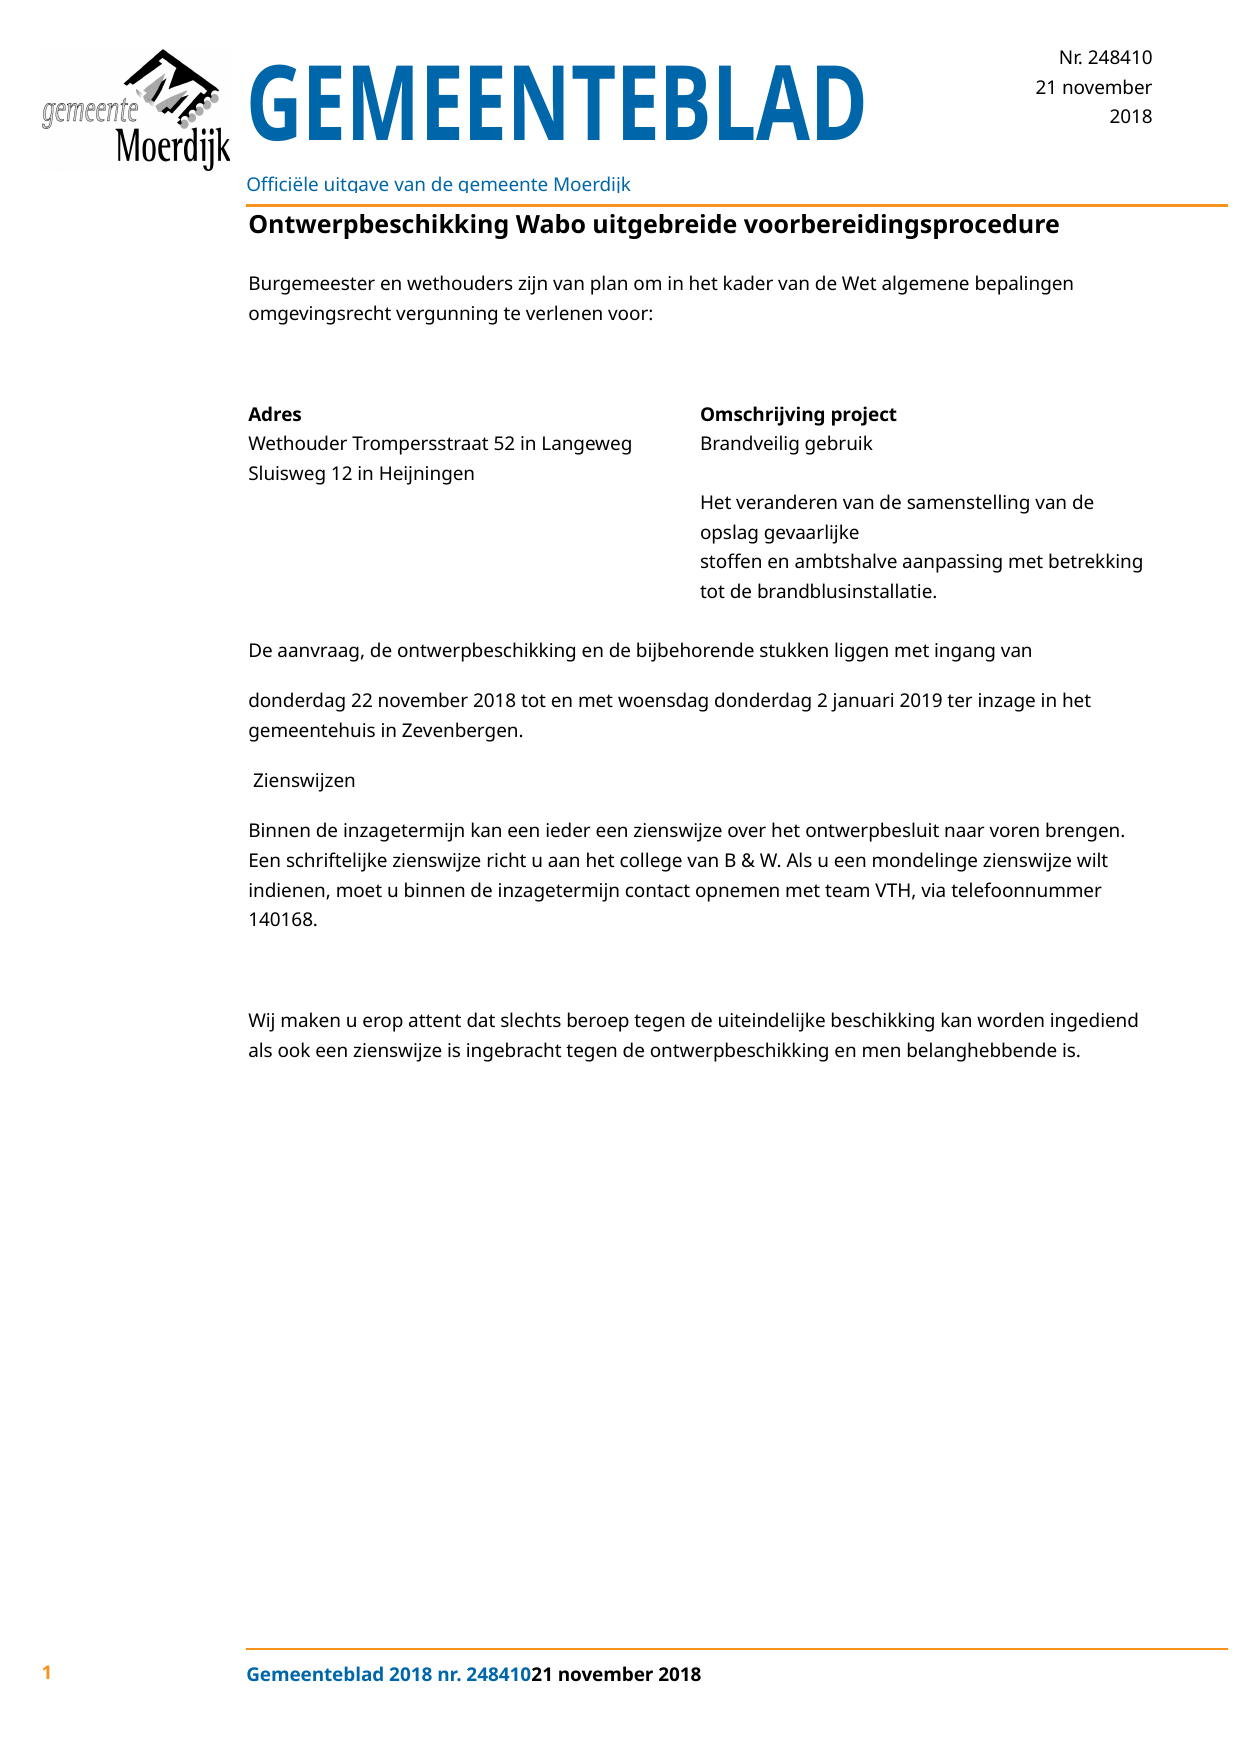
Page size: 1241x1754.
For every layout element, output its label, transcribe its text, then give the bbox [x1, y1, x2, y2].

text Ontwerpbeschikking Wabo uitgebreide voorbereidingsprocedure [248, 207, 1152, 241]
table_header Omschrijving project Brandveilig gebruik Het veranderen van de samenstelling van de opslag gevaarlijke stoffen en ambtshalve aanpassing met betrekking tot de brandblusinstallatie. [700, 401, 1152, 634]
text Zienswijzen [248, 767, 1152, 793]
text De aanvraag, de ontwerpbeschikking en de bijbehorende stukken liggen met ingang van [248, 637, 1152, 663]
text Wij maken u erop attent dat slechts beroep tegen de uiteindelijke beschikking kan worden ingediend als ook een zienswijze is ingebracht tegen de ontwerpbeschikking en men belanghebbende is. [248, 1007, 1152, 1063]
text Burgemeester en wethouders zijn van plan om in het kader van de Wet algemene bepalingen omgevingsrecht vergunning te verlenen voor: [248, 270, 1152, 326]
text Binnen de inzagetermijn kan een ieder een zienswijze over het ontwerpbesluit naar voren brengen. Een schriftelijke zienswijze richt u aan het college van B & W. Als u een mondelinge zienswijze wilt indienen, moet u binnen de inzagetermijn contact opnemen met team VTH, via telefoonnummer 140168. [248, 818, 1152, 932]
text donderdag 22 november 2018 tot en met woensdag donderdag 2 januari 2019 ter inzage in het gemeentehuis in Zevenbergen. [248, 687, 1152, 743]
picture [41, 47, 231, 172]
table_header Adres Wethouder Trompersstraat 52 in Langeweg Sluisweg 12 in Heijningen [248, 401, 700, 634]
